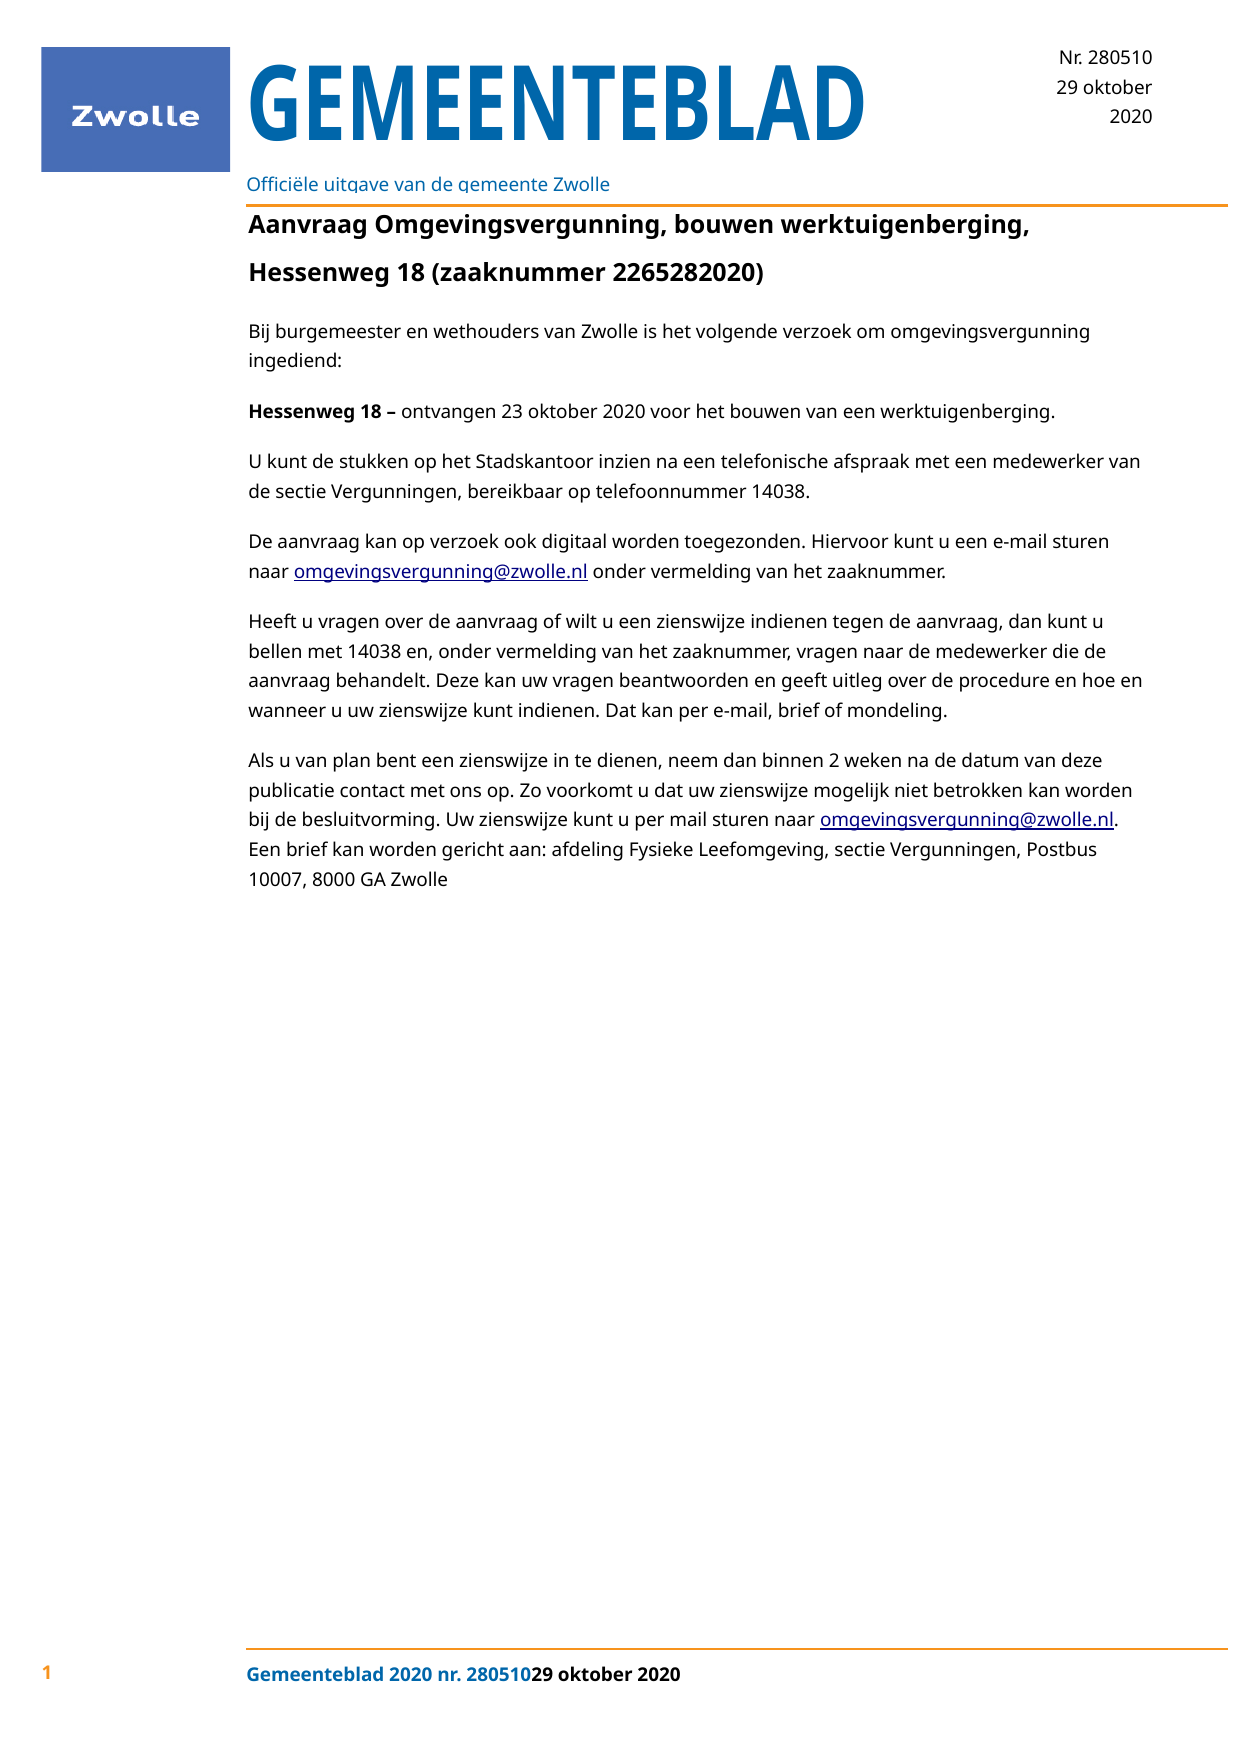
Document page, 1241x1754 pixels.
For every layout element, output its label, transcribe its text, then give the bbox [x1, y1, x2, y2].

picture [41, 47, 231, 172]
text Als u van plan bent een zienswijze in te dienen, neem dan binnen 2 weken na de datum van deze publicatie contact met ons op. Zo voorkomt u dat uw zienswijze mogelijk niet betrokken kan worden bij de besluitvorming. Uw zienswijze kunt u per mail sturen naar omgevingsvergunning@zwolle.nl. Een brief kan worden gericht aan: afdeling Fysieke Leefomgeving, sectie Vergunningen, Postbus 10007, 8000 GA Zwolle [248, 747, 1152, 892]
text U kunt de stukken op het Stadskantoor inzien na een telefonische afspraak met een medewerker van de sectie Vergunningen, bereikbaar op telefoonnummer 14038. [248, 448, 1152, 504]
text De aanvraag kan op verzoek ook digitaal worden toegezonden. Hiervoor kunt u een e-mail sturen naar omgevingsvergunning@zwolle.nl onder vermelding van het zaaknummer. [248, 528, 1152, 584]
text Aanvraag Omgevingsvergunning, bouwen werktuigenberging, Hessenweg 18 (zaaknummer 2265282020) [248, 207, 1152, 288]
text Heeft u vragen over de aanvraag of wilt u een zienswijze indienen tegen de aanvraag, dan kunt u bellen met 14038 en, onder vermelding van het zaaknummer, vragen naar de medewerker die de aanvraag behandelt. Deze kan uw vragen beantwoorden en geeft uitleg over de procedure en hoe en wanneer u uw zienswijze kunt indienen. Dat kan per e-mail, brief of mondeling. [248, 608, 1152, 723]
text Hessenweg 18 – ontvangen 23 oktober 2020 voor het bouwen van een werktuigenberging. [248, 398, 1152, 424]
text Bij burgemeester en wethouders van Zwolle is het volgende verzoek om omgevingsvergunning ingediend: [248, 318, 1152, 373]
